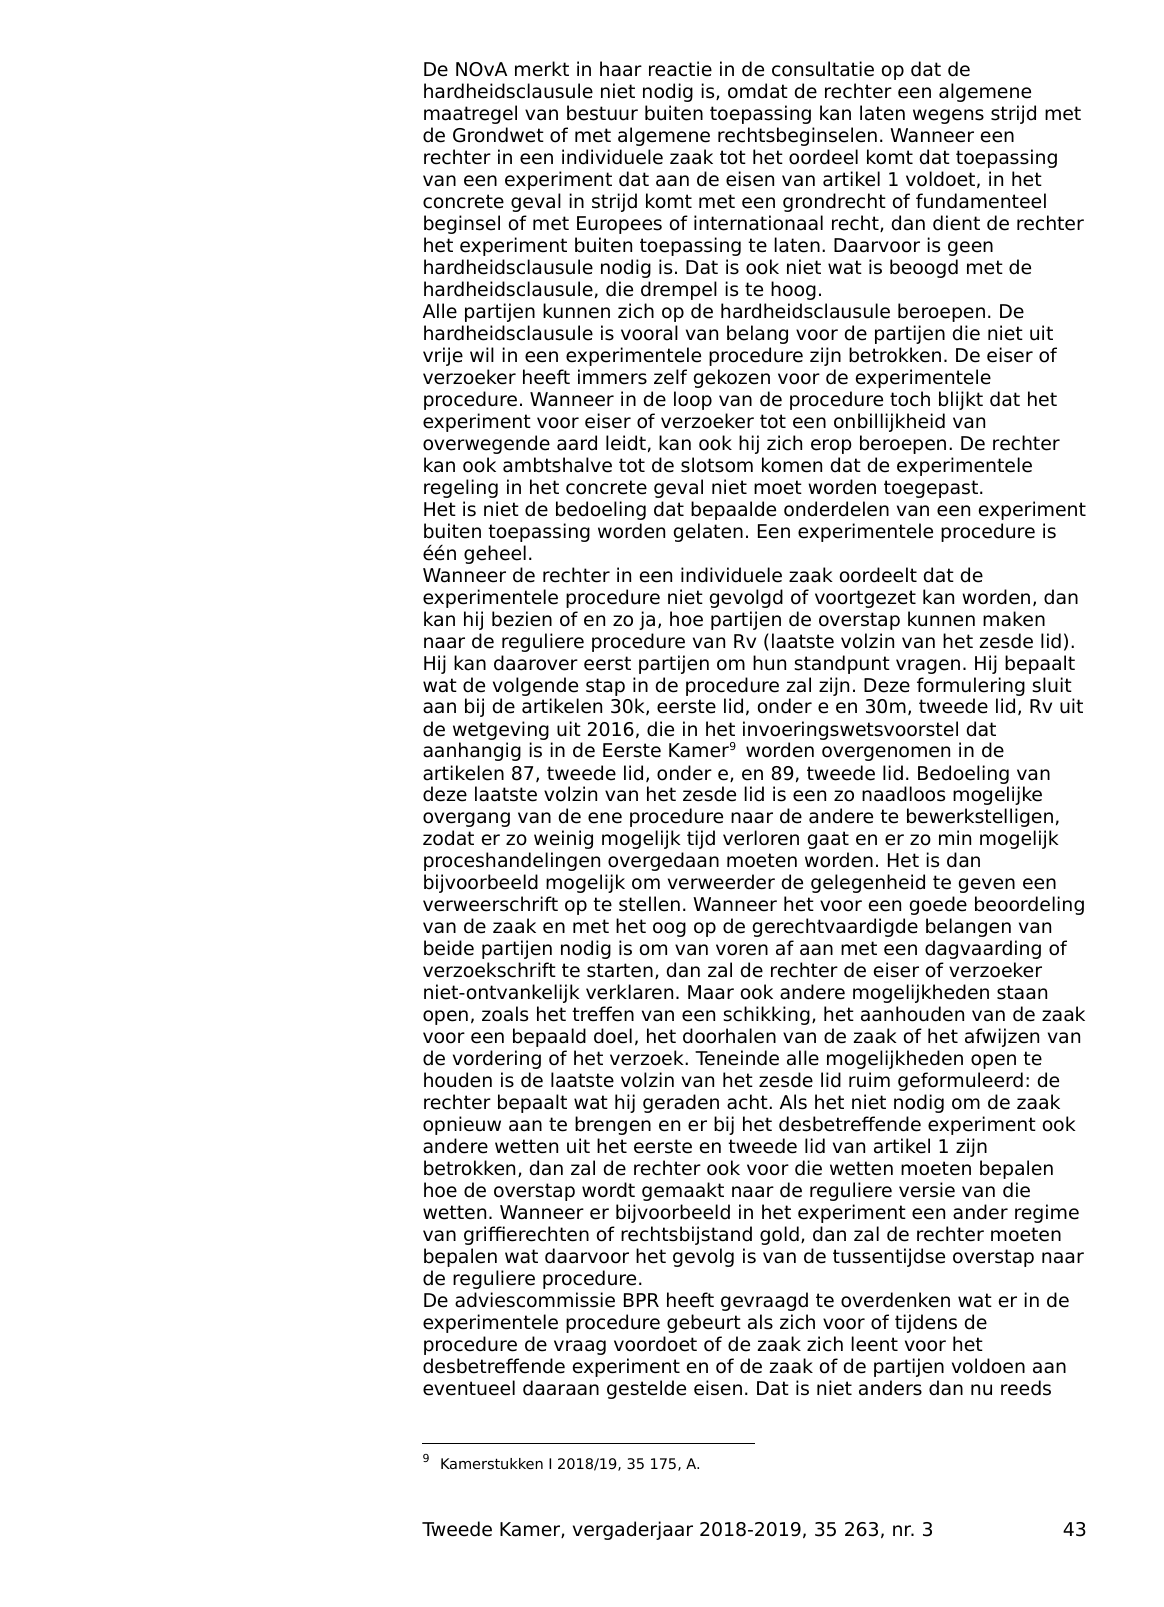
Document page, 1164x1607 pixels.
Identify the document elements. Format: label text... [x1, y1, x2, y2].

text Kamerstukken I 2018/19, 35 175, A. [422, 1452, 1087, 1474]
text Alle partijen kunnen zich op de hardheidsclausule beroepen. De hardheidsclausule is vooral van belang voor de partijen die niet uit vrije wil in een experimentele procedure zijn betrokken. De eiser of verzoeker heeft immers zelf gekozen voor de experimentele procedure. Wanneer in de loop van de procedure toch blijkt dat het experiment voor eiser of verzoeker tot een onbillijkheid van overwegende aard leidt, kan ook hij zich erop beroepen. De rechter kan ook ambtshalve tot de slotsom komen dat de experimentele regeling in het concrete geval niet moet worden toegepast. [422, 301, 1087, 499]
text Wanneer de rechter in een individuele zaak oordeelt dat de experimentele procedure niet gevolgd of voortgezet kan worden, dan kan hij bezien of en zo ja, hoe partijen de overstap kunnen maken naar de reguliere procedure van Rv (laatste volzin van het zesde lid). Hij kan daarover eerst partijen om hun standpunt vragen. Hij bepaalt wat de volgende stap in de procedure zal zijn. Deze formulering sluit aan bij de artikelen 30k, eerste lid, onder e en 30m, tweede lid, Rv uit de wetgeving uit 2016, die in het invoeringswetsvoorstel dat aanhangig is in de Eerste Kamer worden overgenomen in de artikelen 87, tweede lid, onder e, en 89, tweede lid. Bedoeling van deze laatste volzin van het zesde lid is een zo naadloos mogelijke overgang van de ene procedure naar de andere te bewerkstelligen, zodat er zo weinig mogelijk tijd verloren gaat en er zo min mogelijk proceshandelingen overgedaan moeten worden. Het is dan bijvoorbeeld mogelijk om verweerder de gelegenheid te geven een verweerschrift op te stellen. Wanneer het voor een goede beoordeling van de zaak en met het oog op de gerechtvaardigde belangen van beide partijen nodig is om van voren af aan met een dagvaarding of verzoekschrift te starten, dan zal de rechter de eiser of verzoeker niet-ontvankelijk verklaren. Maar ook andere mogelijkheden staan open, zoals het treffen van een schikking, het aanhouden van de zaak voor een bepaald doel, het doorhalen van de zaak of het afwijzen van de vordering of het verzoek. Teneinde alle mogelijkheden open te houden is de laatste volzin van het zesde lid ruim geformuleerd: de rechter bepaalt wat hij geraden acht. Als het niet nodig om de zaak opnieuw aan te brengen en er bij het desbetreffende experiment ook andere wetten uit het eerste en tweede lid van artikel 1 zijn betrokken, dan zal de rechter ook voor die wetten moeten bepalen hoe de overstap wordt gemaakt naar de reguliere versie van die wetten. Wanneer er bijvoorbeeld in het experiment een ander regime van griffierechten of rechtsbijstand gold, dan zal de rechter moeten bepalen wat daarvoor het gevolg is van de tussentijdse overstap naar de reguliere procedure. [422, 564, 1087, 1290]
text Het is niet de bedoeling dat bepaalde onderdelen van een experiment buiten toepassing worden gelaten. Een experimentele procedure is één geheel. [422, 499, 1087, 564]
text De adviescommissie BPR heeft gevraagd te overdenken wat er in de experimentele procedure gebeurt als zich voor of tijdens de procedure de vraag voordoet of de zaak zich leent voor het desbetreffende experiment en of de zaak of de partijen voldoen aan eventueel daaraan gestelde eisen. Dat is niet anders dan nu reeds [422, 1290, 1087, 1400]
text De NOvA merkt in haar reactie in de consultatie op dat de hardheidsclausule niet nodig is, omdat de rechter een algemene maatregel van bestuur buiten toepassing kan laten wegens strijd met de Grondwet of met algemene rechtsbeginselen. Wanneer een rechter in een individuele zaak tot het oordeel komt dat toepassing van een experiment dat aan de eisen van artikel 1 voldoet, in het concrete geval in strijd komt met een grondrecht of fundamenteel beginsel of met Europees of internationaal recht, dan dient de rechter het experiment buiten toepassing te laten. Daarvoor is geen hardheidsclausule nodig is. Dat is ook niet wat is beoogd met de hardheidsclausule, die drempel is te hoog. [422, 59, 1087, 301]
